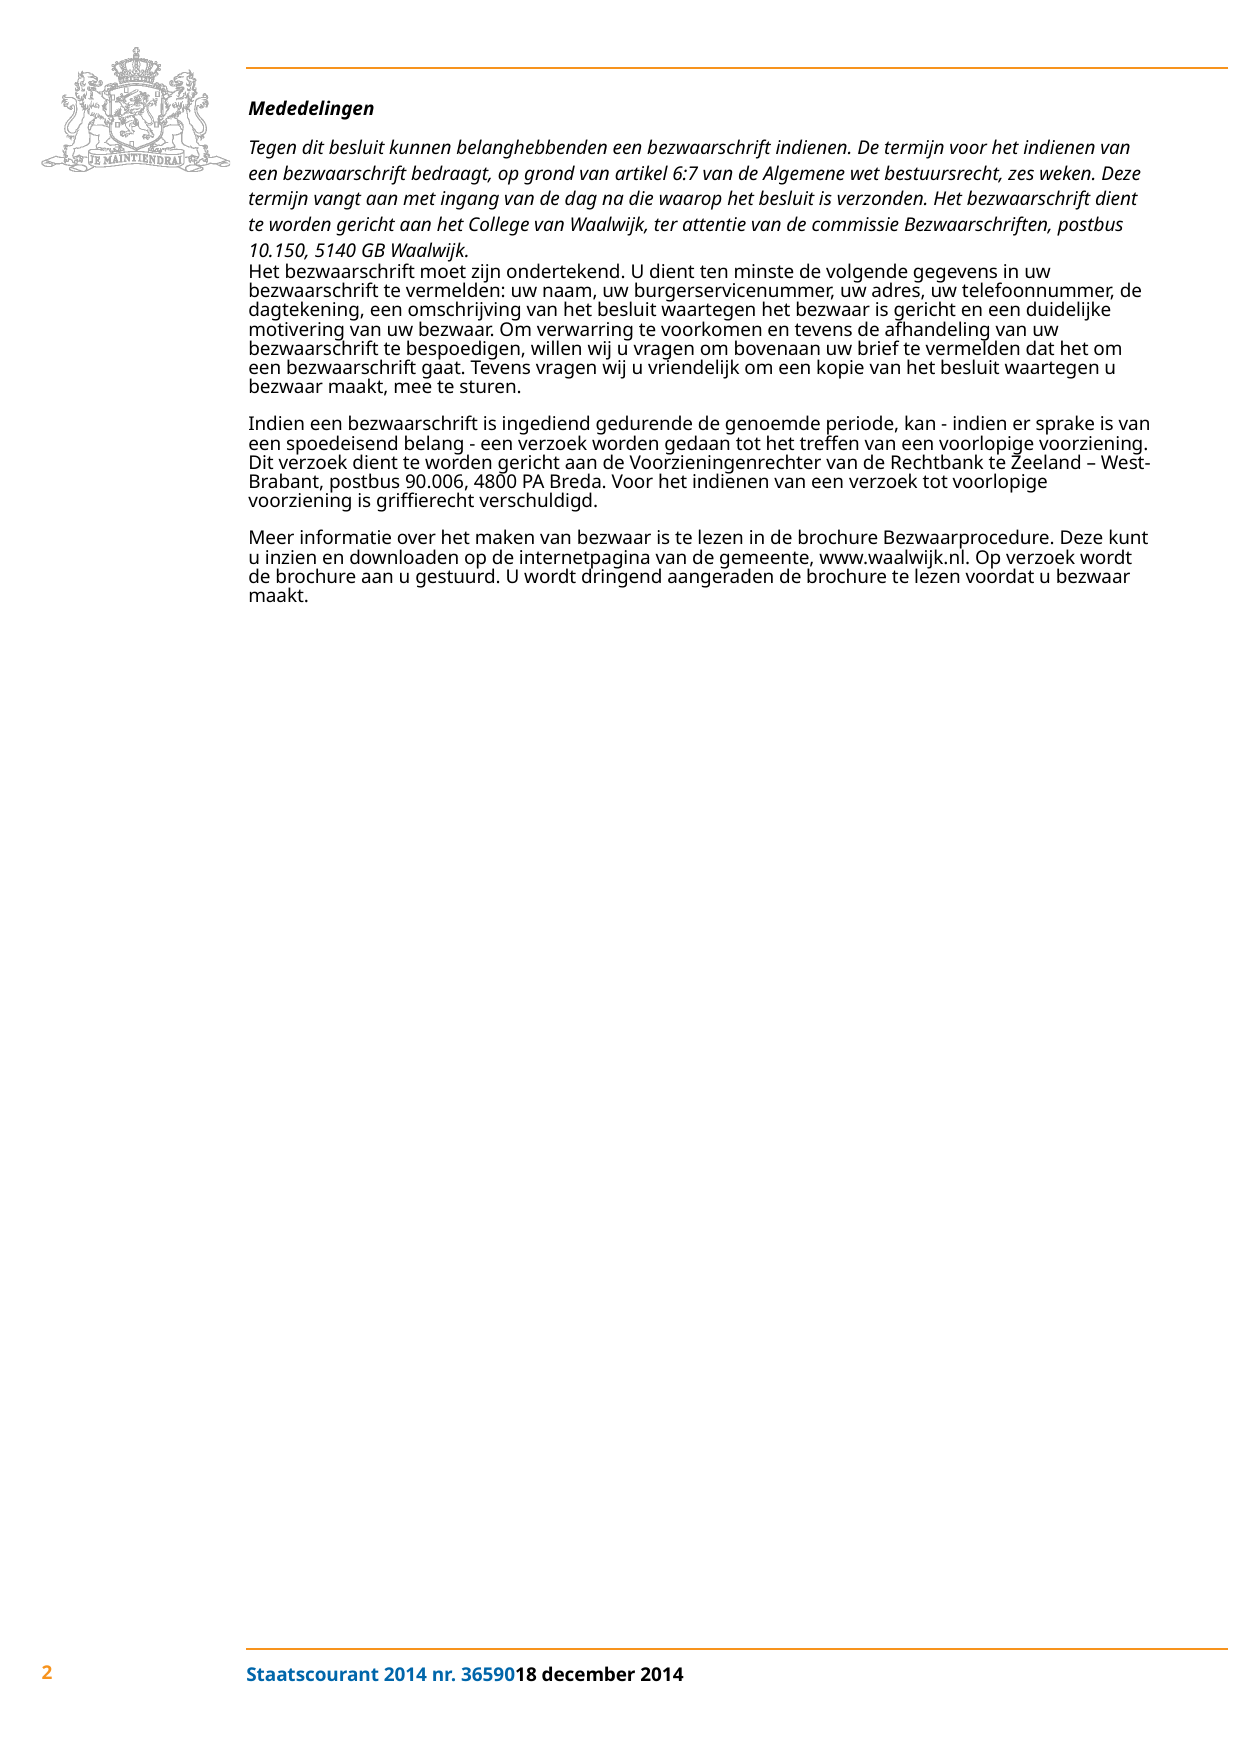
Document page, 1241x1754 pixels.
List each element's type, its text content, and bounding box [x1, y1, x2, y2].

picture [41, 47, 231, 172]
text Meer informatie over het maken van bezwaar is te lezen in de brochure Bezwaarprocedure. Deze kunt u inzien en downloaden op de internetpagina van de gemeente, www.waalwijk.nl. Op verzoek wordt de brochure aan u gestuurd. U wordt dringend aangeraden de brochure te lezen voordat u bezwaar maakt. [248, 529, 1152, 606]
text Het bezwaarschrift moet zijn ondertekend. U dient ten minste de volgende gegevens in uw bezwaarschrift te vermelden: uw naam, uw burgerservicenummer, uw adres, uw telefoonnummer, de dagtekening, een omschrijving van het besluit waartegen het bezwaar is gericht en een duidelijke motivering van uw bezwaar. Om verwarring te voorkomen en tevens de afhandeling van uw bezwaarschrift te bespoedigen, willen wij u vragen om bovenaan uw brief te vermelden dat het om een bezwaarschrift gaat. Tevens vragen wij u vriendelijk om een kopie van het besluit waartegen u bezwaar maakt, mee te sturen. [248, 263, 1152, 398]
text Indien een bezwaarschrift is ingediend gedurende de genoemde periode, kan - indien er sprake is van een spoedeisend belang - een verzoek worden gedaan tot het treffen van een voorlopige voorziening. Dit verzoek dient te worden gericht aan de Voorzieningenrechter van de Rechtbank te Zeeland – West-Brabant, postbus 90.006, 4800 PA Breda. Voor het indienen van een verzoek tot voorlopige voorziening is griffierecht verschuldigd. [248, 415, 1152, 512]
text Tegen dit besluit kunnen belanghebbenden een bezwaarschrift indienen. De termijn voor het indienen van een bezwaarschrift bedraagt, op grond van artikel 6:7 van de Algemene wet bestuursrecht, zes weken. Deze termijn vangt aan met ingang van de dag na die waarop het besluit is verzonden. Het bezwaarschrift dient te worden gericht aan het College van Waalwijk, ter attentie van de commissie Bezwaarschriften, postbus 10.150, 5140 GB Waalwijk. [248, 134, 1152, 263]
text Mededelingen [248, 95, 1152, 121]
